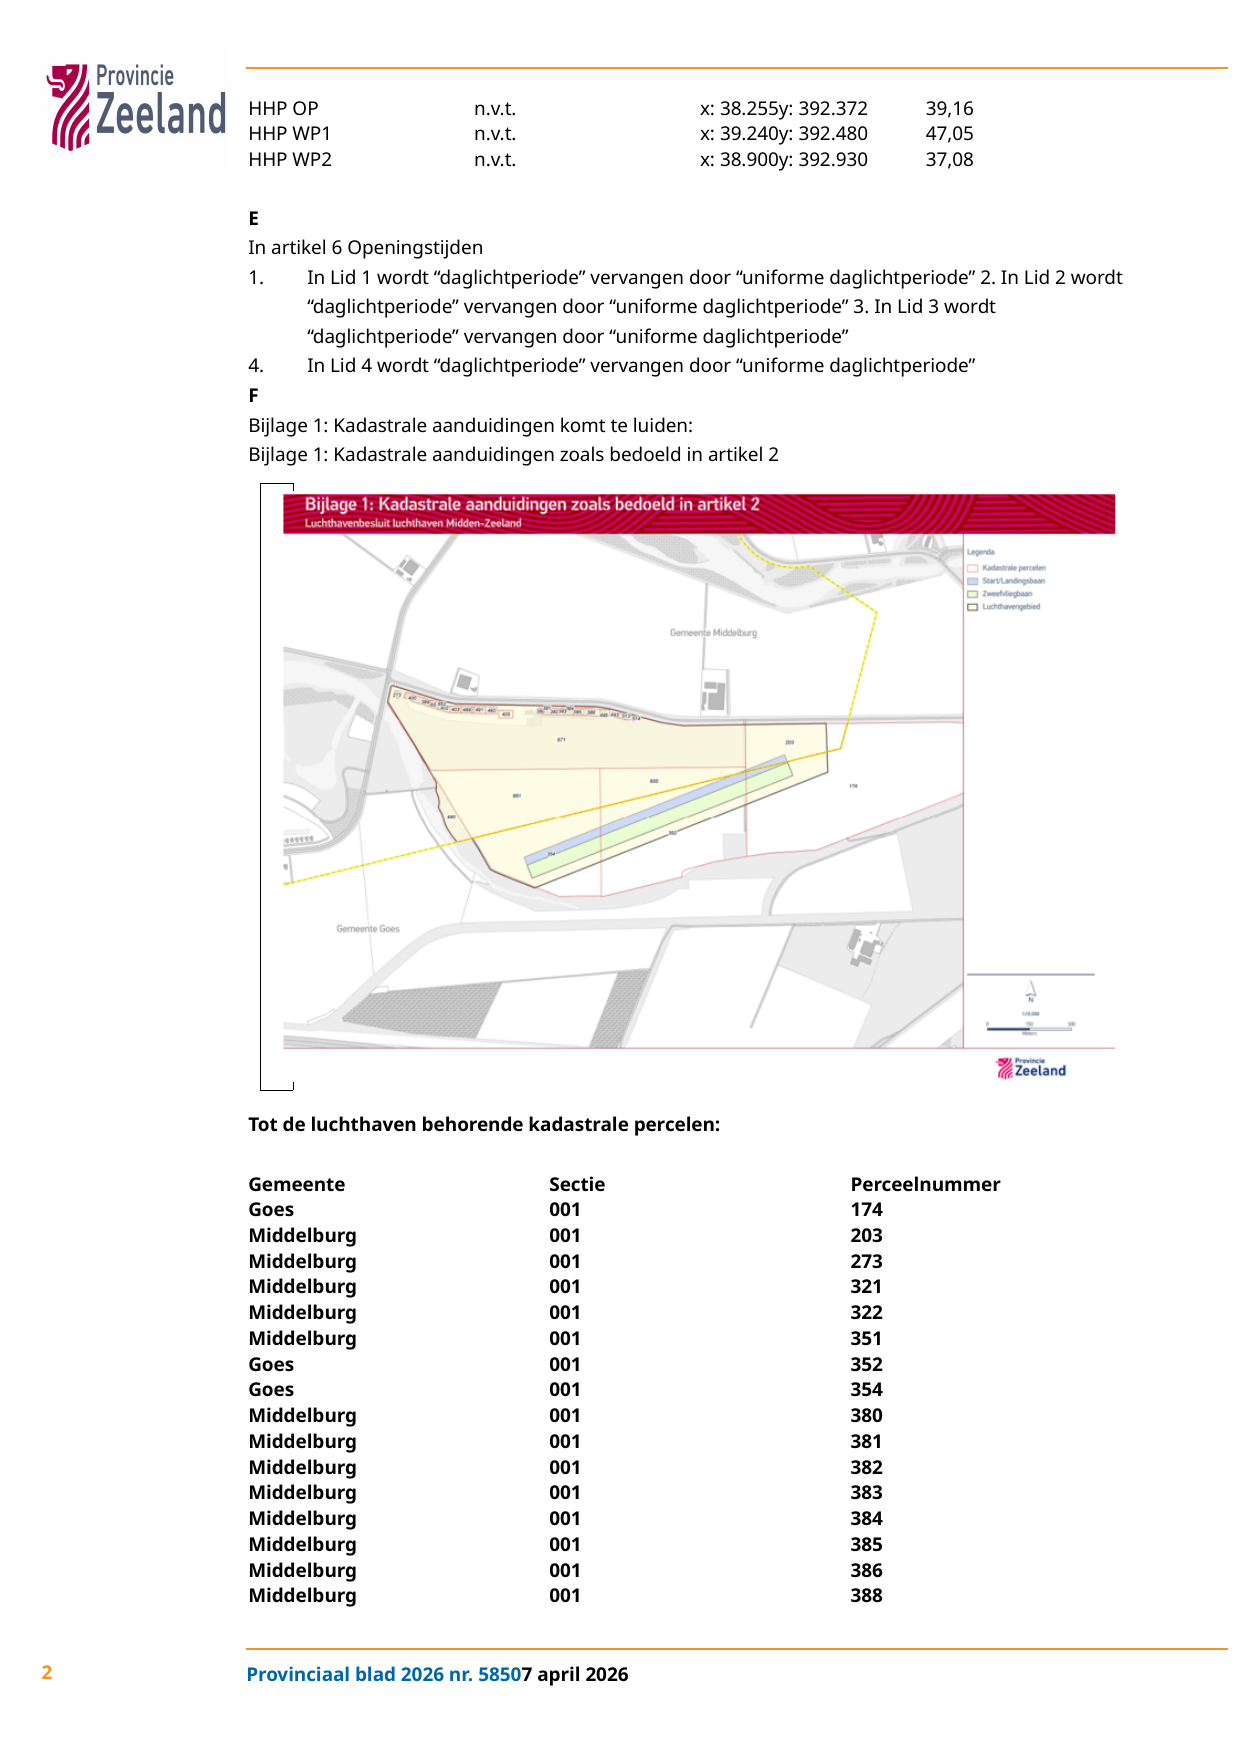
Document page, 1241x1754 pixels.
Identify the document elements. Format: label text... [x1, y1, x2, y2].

table_cell 384 [850, 1505, 1152, 1531]
table_cell x: 38.255y: 392.372 [700, 95, 926, 121]
table_cell 001 [549, 1557, 850, 1582]
table_cell 001 [549, 1300, 850, 1325]
table_cell Middelburg [248, 1222, 549, 1248]
list In Lid 4 wordt “daglichtperiode” vervangen door “uniforme daglichtperiode” [248, 353, 1152, 378]
table_cell HHP WP2 [248, 146, 474, 172]
text Bijlage 1: Kadastrale aanduidingen komt te luiden: [248, 412, 1152, 438]
table_cell 385 [850, 1531, 1152, 1557]
table_cell HHP OP [248, 95, 474, 121]
table_cell 273 [850, 1248, 1152, 1274]
table_cell Middelburg [248, 1300, 549, 1325]
table_cell n.v.t. [474, 146, 700, 172]
table_cell Middelburg [248, 1480, 549, 1505]
table_cell 001 [549, 1454, 850, 1479]
table_cell HHP WP1 [248, 121, 474, 146]
table_cell Middelburg [248, 1274, 549, 1299]
table_cell Middelburg [248, 1428, 549, 1454]
text In artikel 6 Openingstijden [248, 234, 1152, 260]
table_cell 380 [850, 1403, 1152, 1428]
table_cell 37,08 [926, 146, 1152, 172]
picture [268, 491, 1155, 1082]
table_cell 001 [549, 1248, 850, 1274]
table_cell 001 [549, 1274, 850, 1299]
list In Lid 1 wordt “daglichtperiode” vervangen door “uniforme daglichtperiode” 2. In Lid 2 wordt “daglichtperiode” vervangen door “uniforme daglichtperiode” 3. In Lid 3 wordt “daglichtperiode” vervangen door “uniforme daglichtperiode” [248, 264, 1152, 349]
text E [248, 205, 1152, 231]
table_cell 001 [549, 1583, 850, 1608]
table_cell x: 39.240y: 392.480 [700, 121, 926, 146]
table_cell 174 [850, 1197, 1152, 1222]
table_cell 001 [549, 1222, 850, 1248]
table_cell Goes [248, 1197, 549, 1222]
text Bijlage 1: Kadastrale aanduidingen zoals bedoeld in artikel 2 [248, 441, 1152, 467]
table_cell Middelburg [248, 1454, 549, 1479]
table_cell 386 [850, 1557, 1152, 1582]
table_cell 383 [850, 1480, 1152, 1505]
table_cell Middelburg [248, 1583, 549, 1608]
table_cell Goes [248, 1377, 549, 1402]
table_header Sectie [549, 1171, 850, 1197]
table_cell 47,05 [926, 121, 1152, 146]
table_cell 203 [850, 1222, 1152, 1248]
table_cell Goes [248, 1351, 549, 1377]
text Tot de luchthaven behorende kadastrale percelen: [248, 1112, 1152, 1137]
table_cell 352 [850, 1351, 1152, 1377]
table_cell 001 [549, 1325, 850, 1351]
table_cell n.v.t. [474, 121, 700, 146]
table_cell Middelburg [248, 1505, 549, 1531]
table_cell Middelburg [248, 1531, 549, 1557]
picture [41, 47, 231, 172]
table_cell 388 [850, 1583, 1152, 1608]
table_cell 351 [850, 1325, 1152, 1351]
table_cell 381 [850, 1428, 1152, 1454]
table_cell Middelburg [248, 1325, 549, 1351]
table_cell x: 38.900y: 392.930 [700, 146, 926, 172]
table_cell 354 [850, 1377, 1152, 1402]
table_cell Middelburg [248, 1248, 549, 1274]
text F [248, 382, 1152, 408]
table_cell 001 [549, 1351, 850, 1377]
table_cell n.v.t. [474, 95, 700, 121]
table_cell 39,16 [926, 95, 1152, 121]
table_cell 001 [549, 1428, 850, 1454]
table_cell 321 [850, 1274, 1152, 1299]
table_cell 382 [850, 1454, 1152, 1479]
table_cell Middelburg [248, 1557, 549, 1582]
table_cell 001 [549, 1197, 850, 1222]
table_cell Middelburg [248, 1403, 549, 1428]
table_cell 001 [549, 1403, 850, 1428]
table_cell 001 [549, 1505, 850, 1531]
table_header Perceelnummer [850, 1171, 1152, 1197]
table_cell 322 [850, 1300, 1152, 1325]
table_cell 001 [549, 1377, 850, 1402]
table_cell 001 [549, 1531, 850, 1557]
table_cell 001 [549, 1480, 850, 1505]
table_header Gemeente [248, 1171, 549, 1197]
